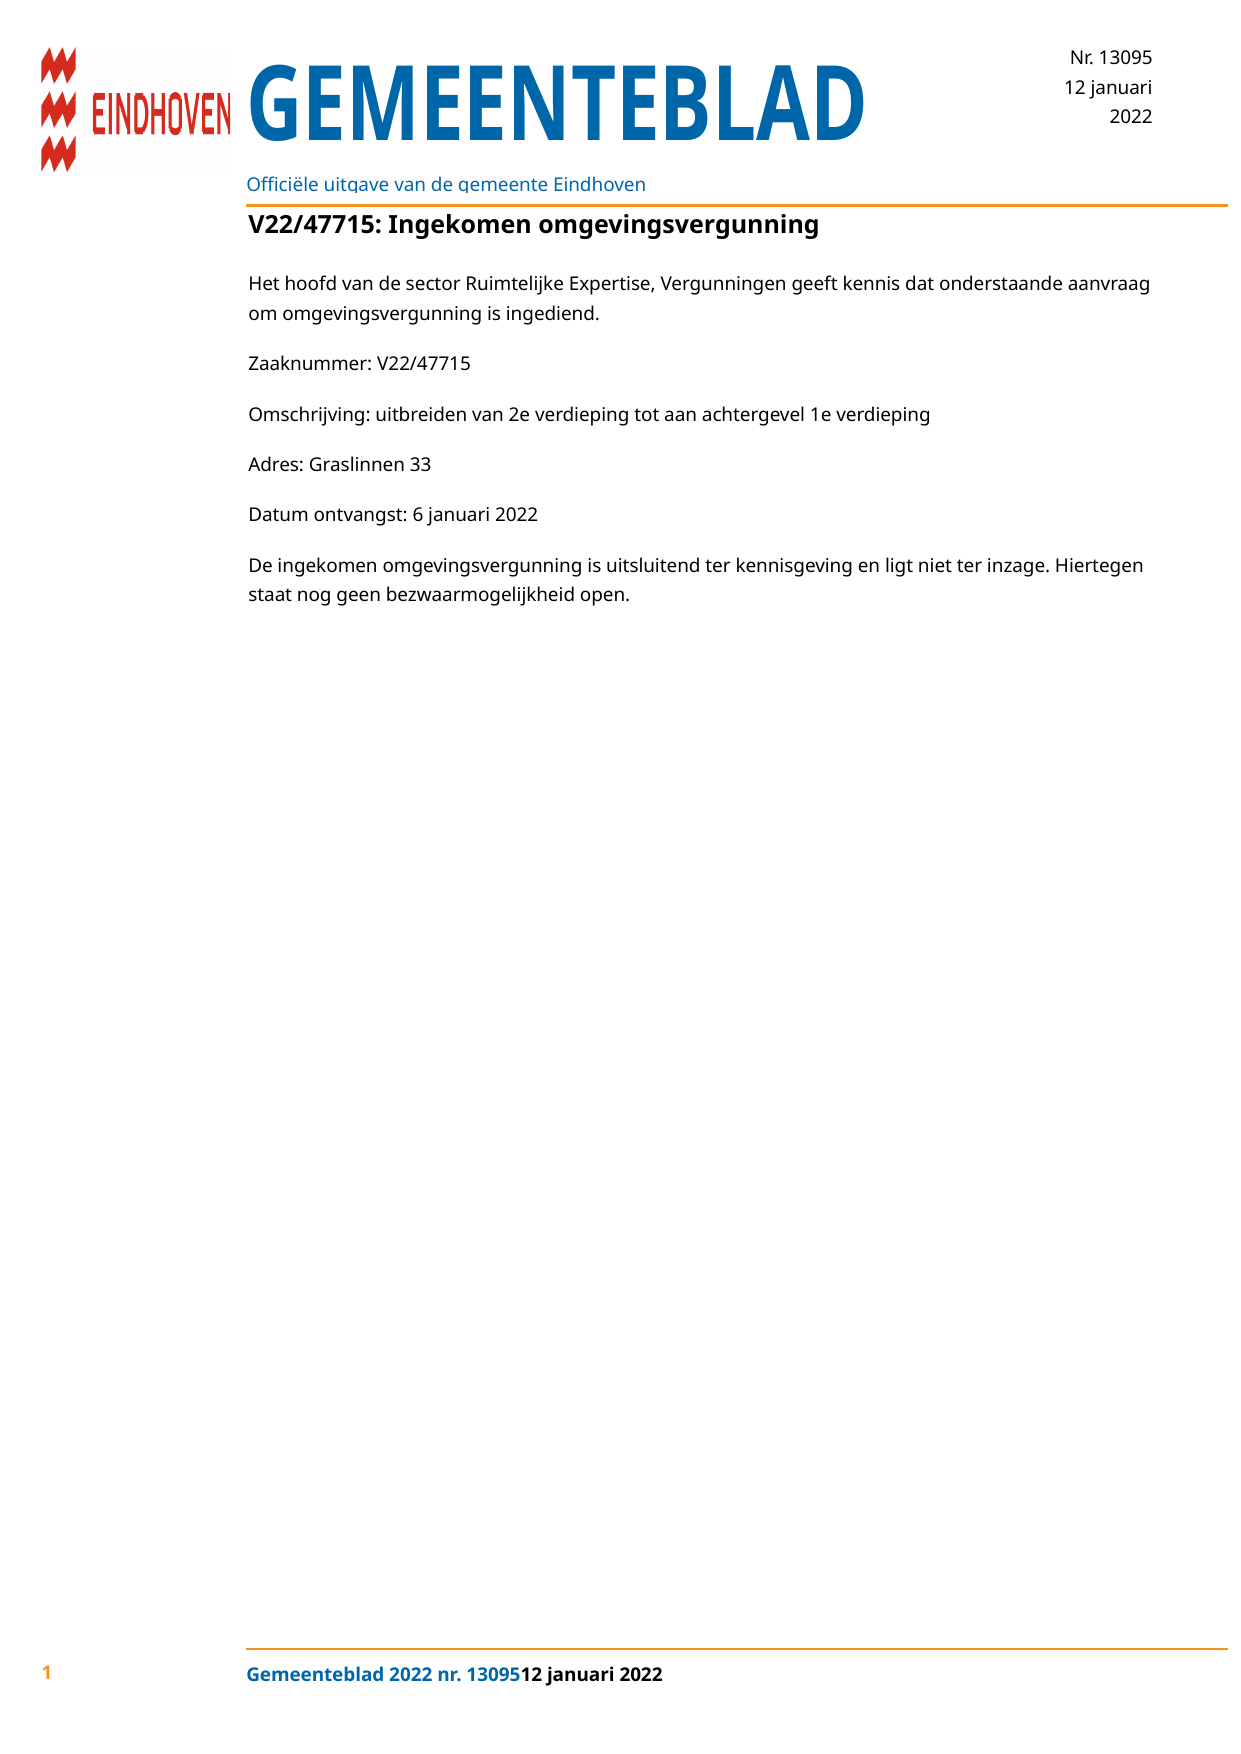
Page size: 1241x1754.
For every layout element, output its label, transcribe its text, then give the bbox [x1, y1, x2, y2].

text V22/47715: Ingekomen omgevingsvergunning [248, 207, 1152, 241]
text Datum ontvangst: 6 januari 2022 [248, 502, 1152, 527]
text Adres: Graslinnen 33 [248, 451, 1152, 477]
text Zaaknummer: V22/47715 [248, 350, 1152, 376]
text Het hoofd van de sector Ruimtelijke Expertise, Vergunningen geeft kennis dat onderstaande aanvraag om omgevingsvergunning is ingediend. [248, 270, 1152, 326]
text De ingekomen omgevingsvergunning is uitsluitend ter kennisgeving en ligt niet ter inzage. Hiertegen staat nog geen bezwaarmogelijkheid open. [248, 552, 1152, 607]
picture [41, 47, 231, 172]
text Omschrijving: uitbreiden van 2e verdieping tot aan achtergevel 1e verdieping [248, 401, 1152, 426]
